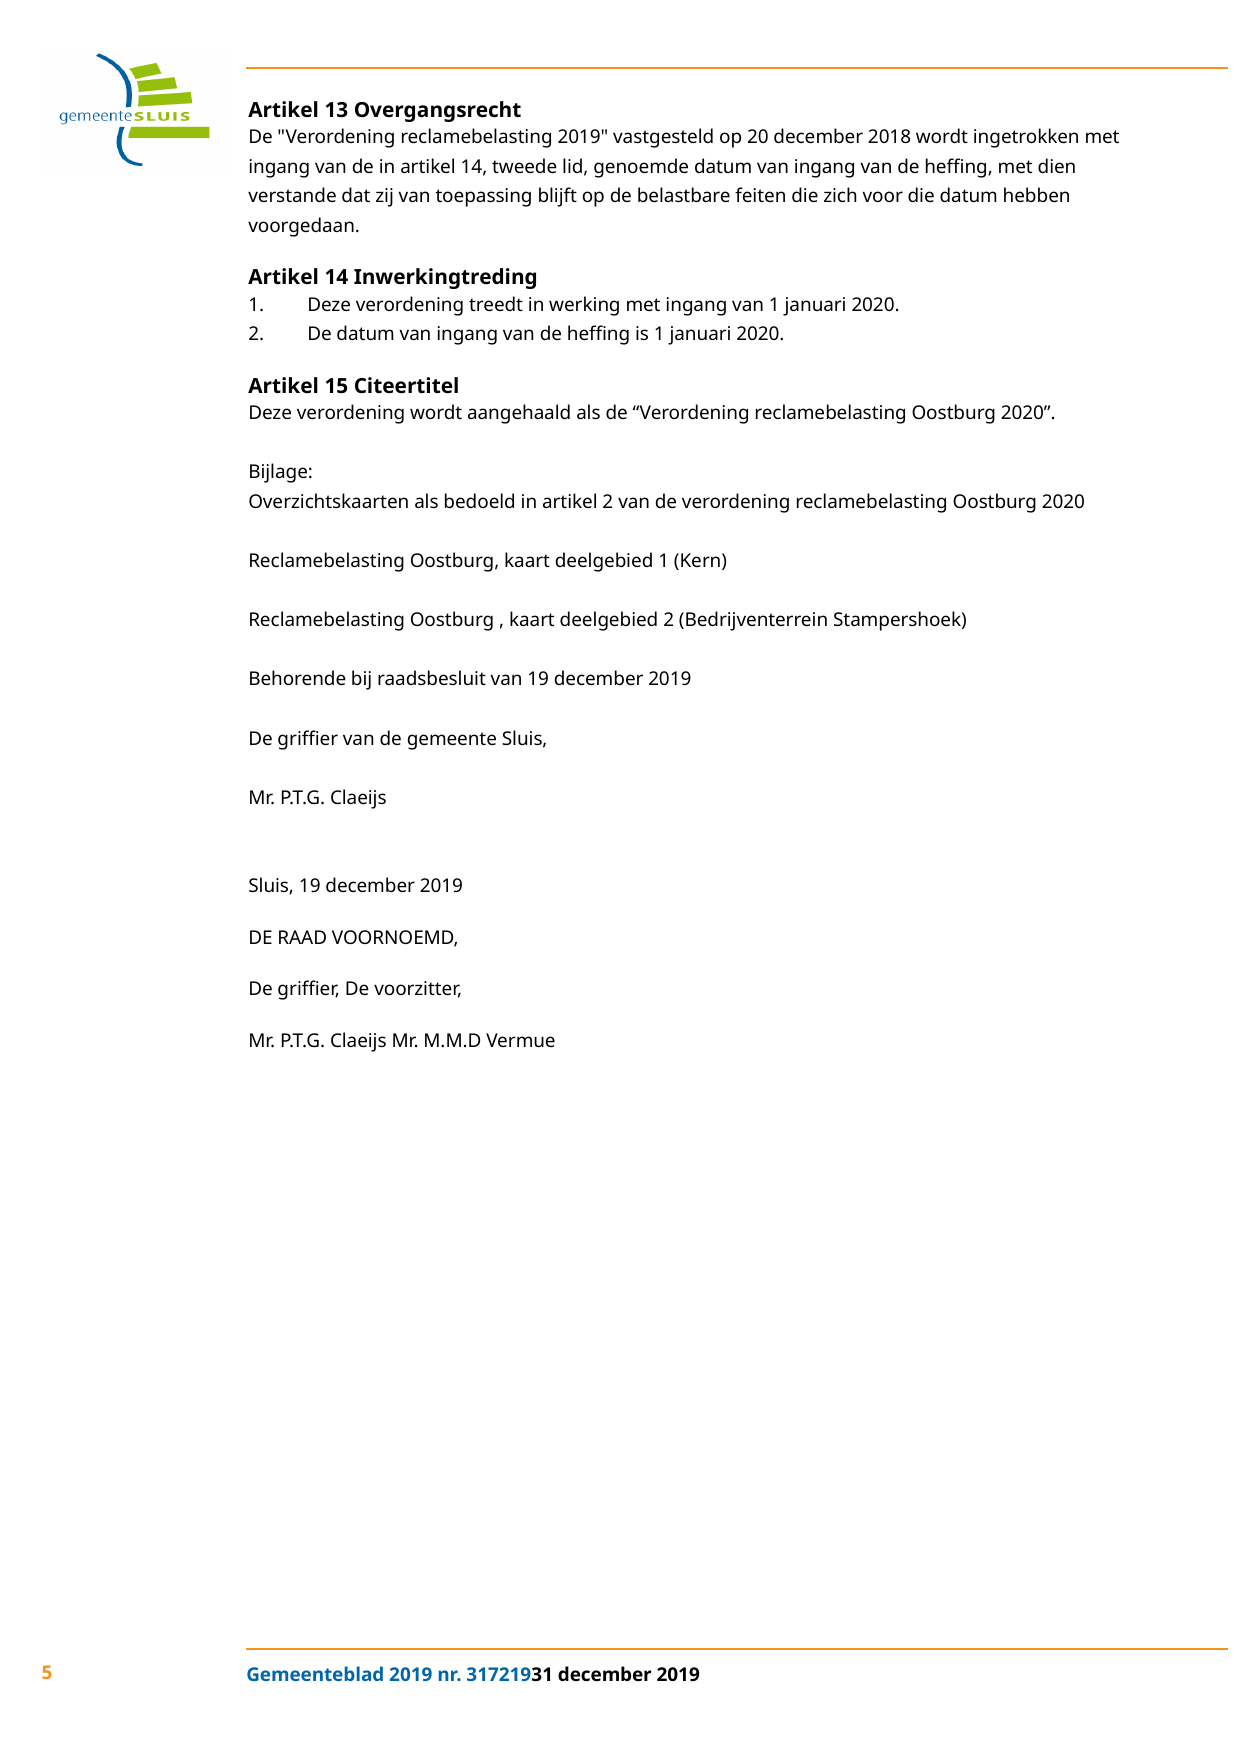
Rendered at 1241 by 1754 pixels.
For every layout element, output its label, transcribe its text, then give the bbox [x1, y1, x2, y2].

text Bijlage: [248, 458, 1152, 484]
text Sluis, 19 december 2019 [248, 873, 1152, 898]
text Behorende bij raadsbesluit van 19 december 2019 [248, 666, 1152, 691]
text De griffier van de gemeente Sluis, [248, 725, 1152, 750]
list De datum van ingang van de heffing is 1 januari 2020. [248, 320, 1152, 346]
text Overzichtskaarten als bedoeld in artikel 2 van de verordening reclamebelasting Oostburg 2020 [248, 488, 1152, 514]
text Artikel 15 Citeertitel [248, 371, 1152, 399]
text De "Verordening reclamebelasting 2019" vastgesteld op 20 december 2018 wordt ingetrokken met ingang van de in artikel 14, tweede lid, genoemde datum van ingang van de heffing, met dien verstande dat zij van toepassing blijft op de belastbare feiten die zich voor die datum hebben voorgedaan. [248, 123, 1152, 238]
list Deze verordening treedt in werking met ingang van 1 januari 2020. [248, 291, 1152, 317]
text De griffier, De voorzitter, [248, 976, 1152, 1001]
text Artikel 14 Inwerkingtreding [248, 262, 1152, 291]
picture [41, 47, 231, 172]
text Deze verordening wordt aangehaald als de “Verordening reclamebelasting Oostburg 2020”. [248, 399, 1152, 425]
text Reclamebelasting Oostburg, kaart deelgebied 1 (Kern) [248, 547, 1152, 573]
text Artikel 13 Overgangsrecht [248, 95, 1152, 123]
text DE RAAD VOORNOEMD, [248, 924, 1152, 950]
text Mr. P.T.G. Claeijs [248, 784, 1152, 809]
text Mr. P.T.G. Claeijs Mr. M.M.D Vermue [248, 1027, 1152, 1053]
text Reclamebelasting Oostburg , kaart deelgebied 2 (Bedrijventerrein Stampershoek) [248, 606, 1152, 632]
